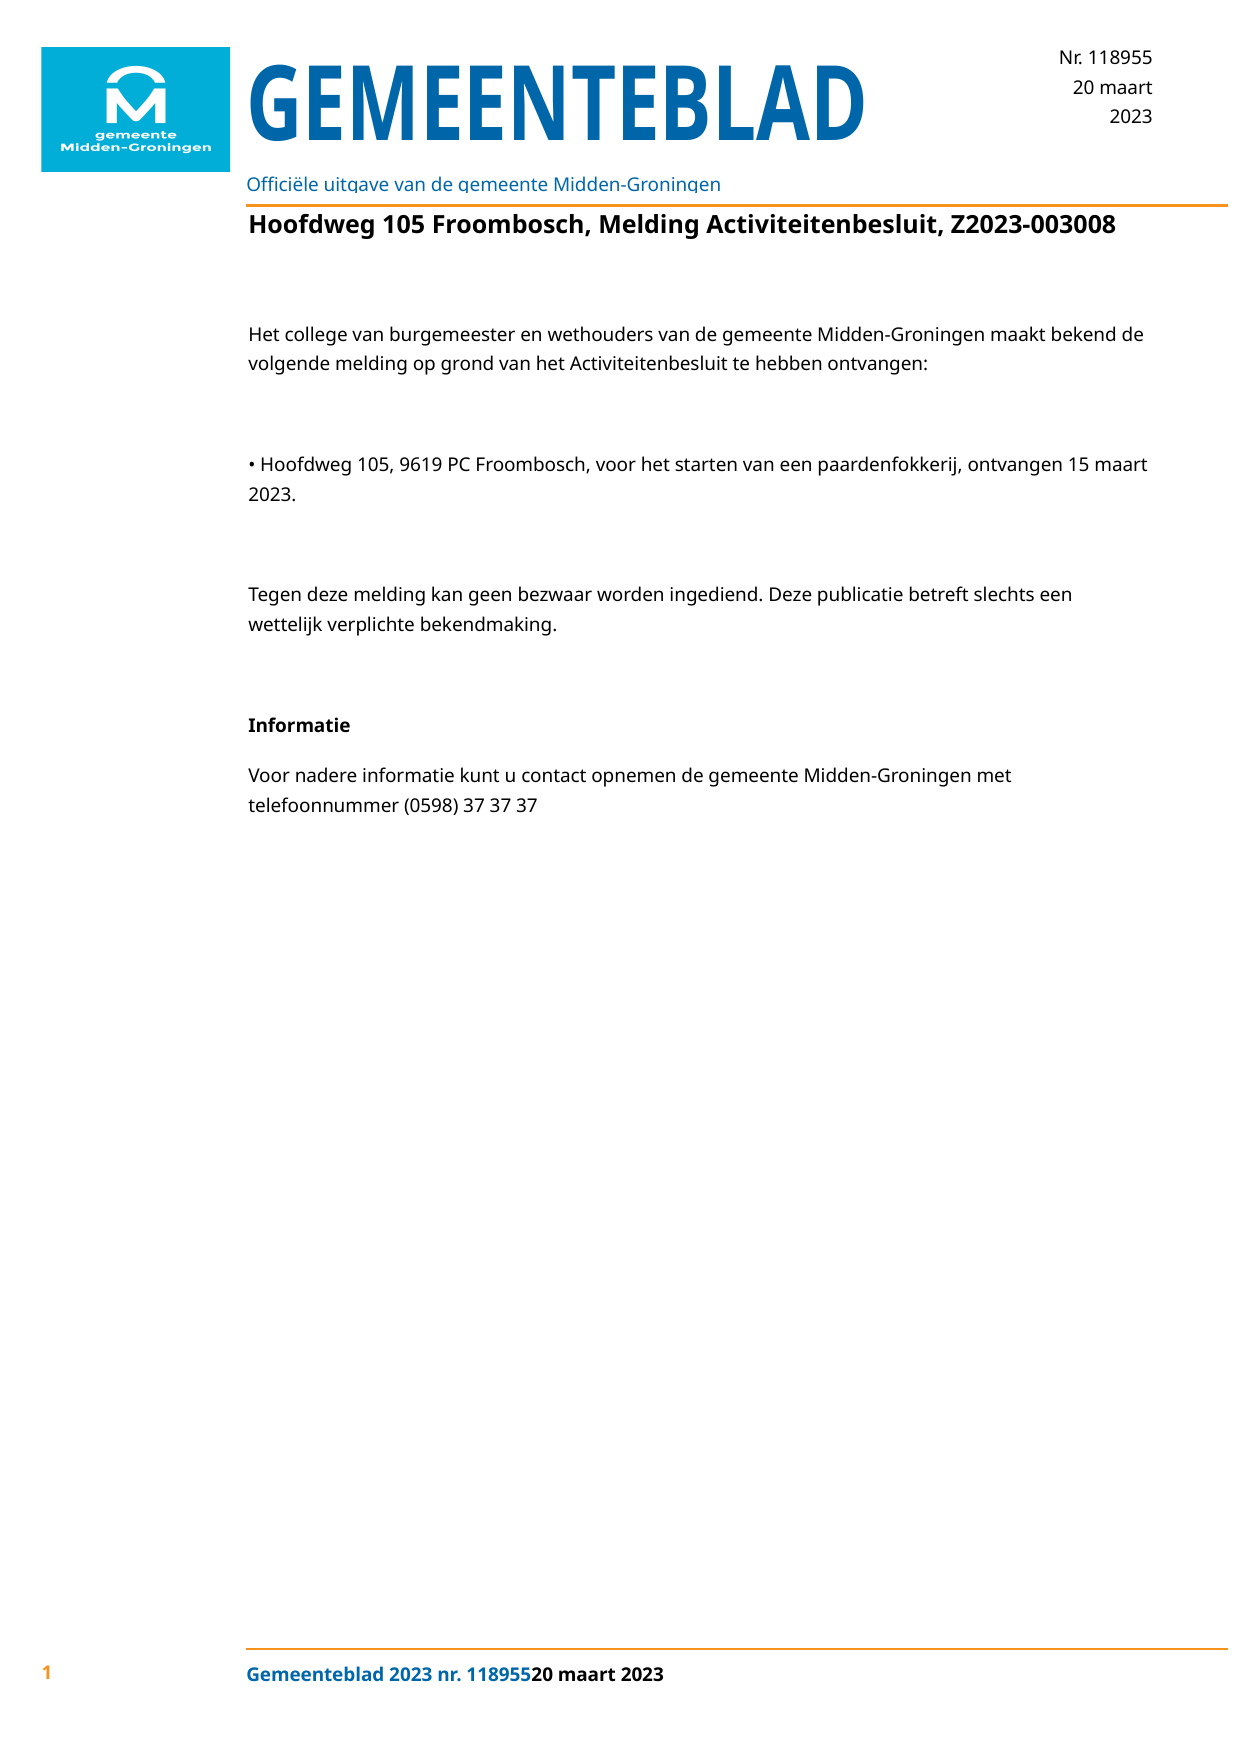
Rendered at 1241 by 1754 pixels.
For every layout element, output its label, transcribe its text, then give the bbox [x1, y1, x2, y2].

text Informatie [248, 712, 1152, 738]
text Het college van burgemeester en wethouders van de gemeente Midden-Groningen maakt bekend de volgende melding op grond van het Activiteitenbesluit te hebben ontvangen: [248, 321, 1152, 376]
picture [108, 66, 164, 82]
text Tegen deze melding kan geen bezwaar worden ingediend. Deze publicatie betreft slechts een wettelijk verplichte bekendmaking. [248, 582, 1152, 637]
picture [107, 89, 165, 122]
text Hoofdweg 105 Froombosch, Melding Activiteitenbesluit, Z2023-003008 [248, 207, 1152, 241]
text Voor nadere informatie kunt u contact opnemen de gemeente Midden-Groningen met telefoonnummer (0598) 37 37 37 [248, 762, 1152, 818]
text • Hoofdweg 105, 9619 PC Froombosch, voor het starten van een paardenfokkerij, ontvangen 15 maart 2023. [248, 451, 1152, 506]
picture [184, 146, 190, 153]
